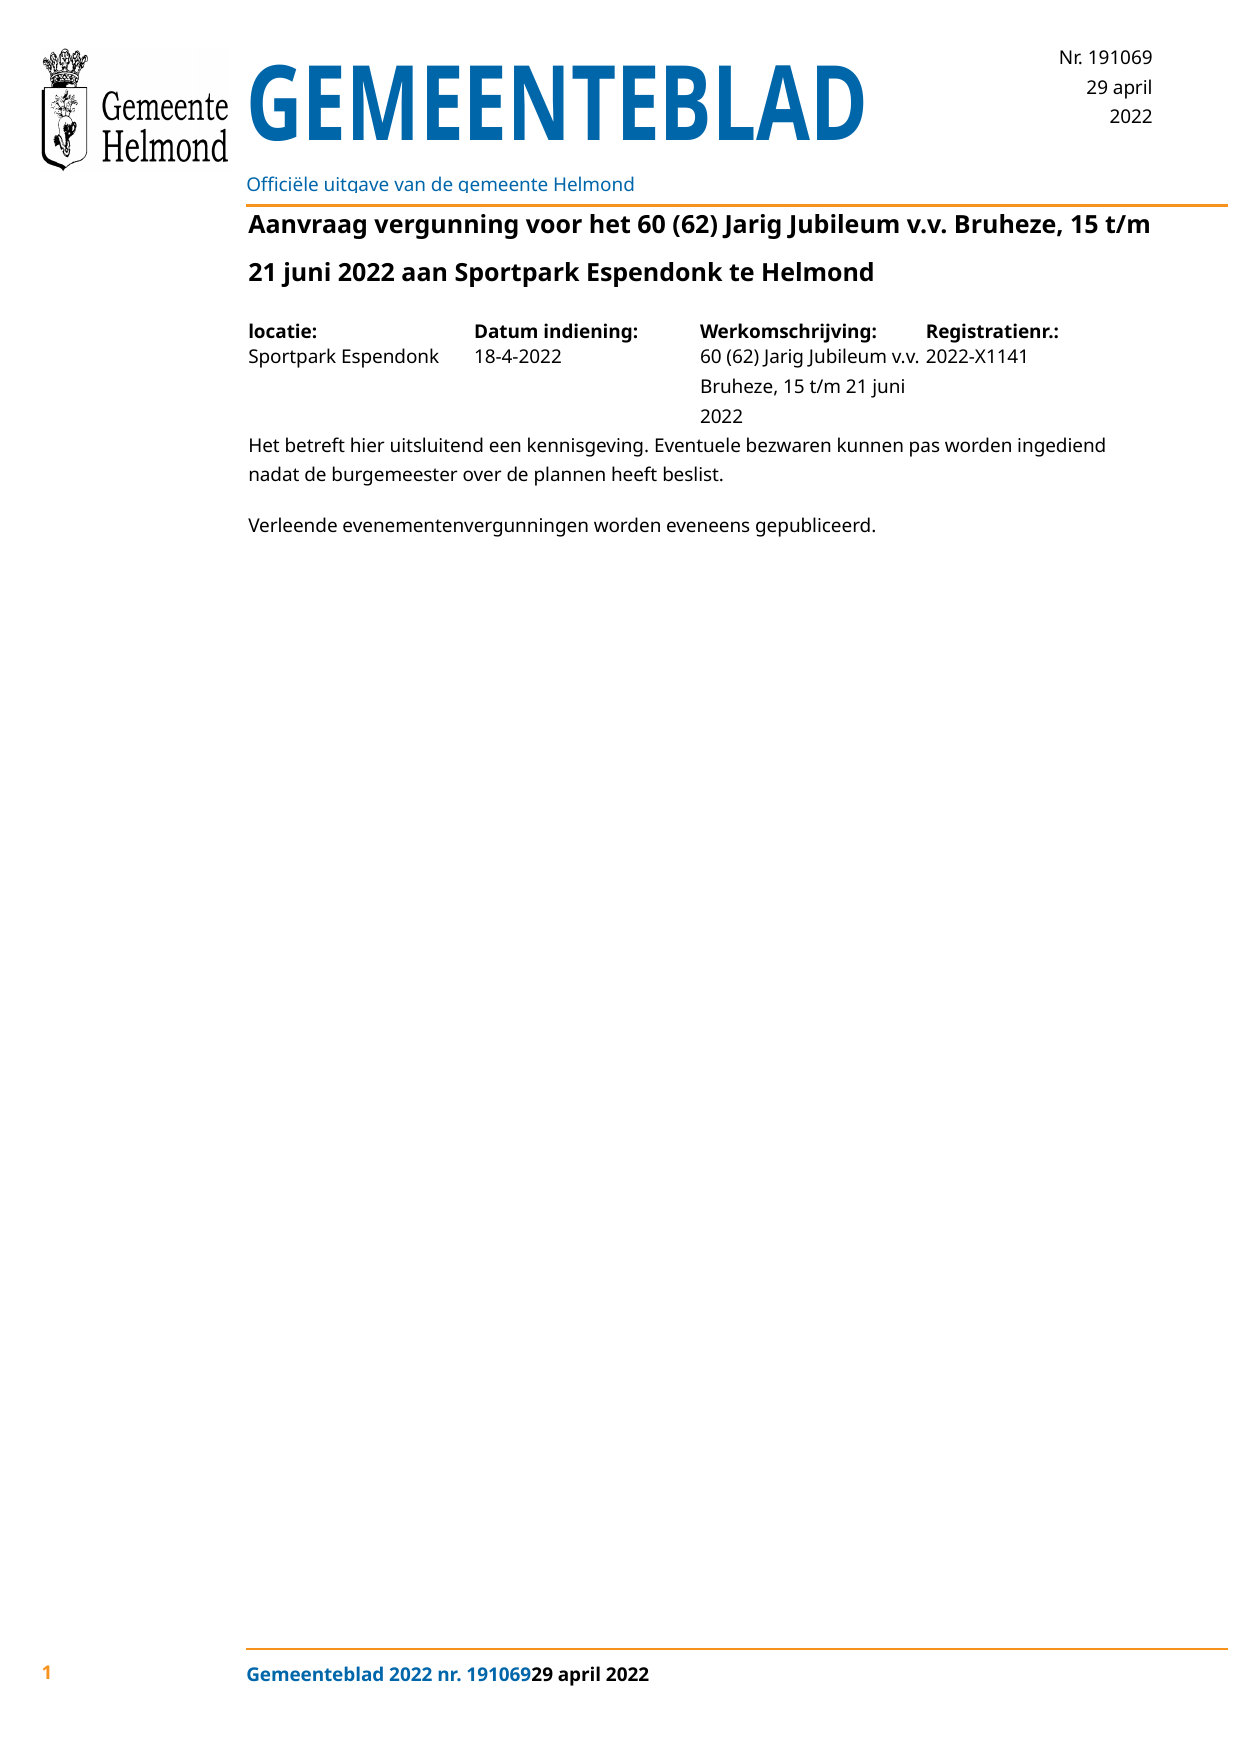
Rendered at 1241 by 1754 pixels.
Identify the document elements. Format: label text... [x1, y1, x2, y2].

table_header Registratienr.: [926, 318, 1152, 344]
table_header Werkomschrijving: [700, 318, 926, 344]
table_header Datum indiening: [474, 318, 700, 344]
text Het betreft hier uitsluitend een kennisgeving. Eventuele bezwaren kunnen pas worden ingediend nadat de burgemeester over de plannen heeft beslist. [248, 432, 1152, 487]
table_cell 60 (62) Jarig Jubileum v.v. Bruheze, 15 t/m 21 juni 2022 [700, 344, 926, 429]
table_cell 18-4-2022 [474, 344, 700, 429]
text Verleende evenementenvergunningen worden eveneens gepubliceerd. [248, 512, 1152, 538]
text Aanvraag vergunning voor het 60 (62) Jarig Jubileum v.v. Bruheze, 15 t/m 21 juni 2022 aan Sportpark Espendonk te Helmond [248, 207, 1152, 288]
table_header locatie: [248, 318, 474, 344]
table_cell 2022-X1141 [926, 344, 1152, 429]
table_cell Sportpark Espendonk [248, 344, 474, 429]
picture [41, 47, 231, 172]
